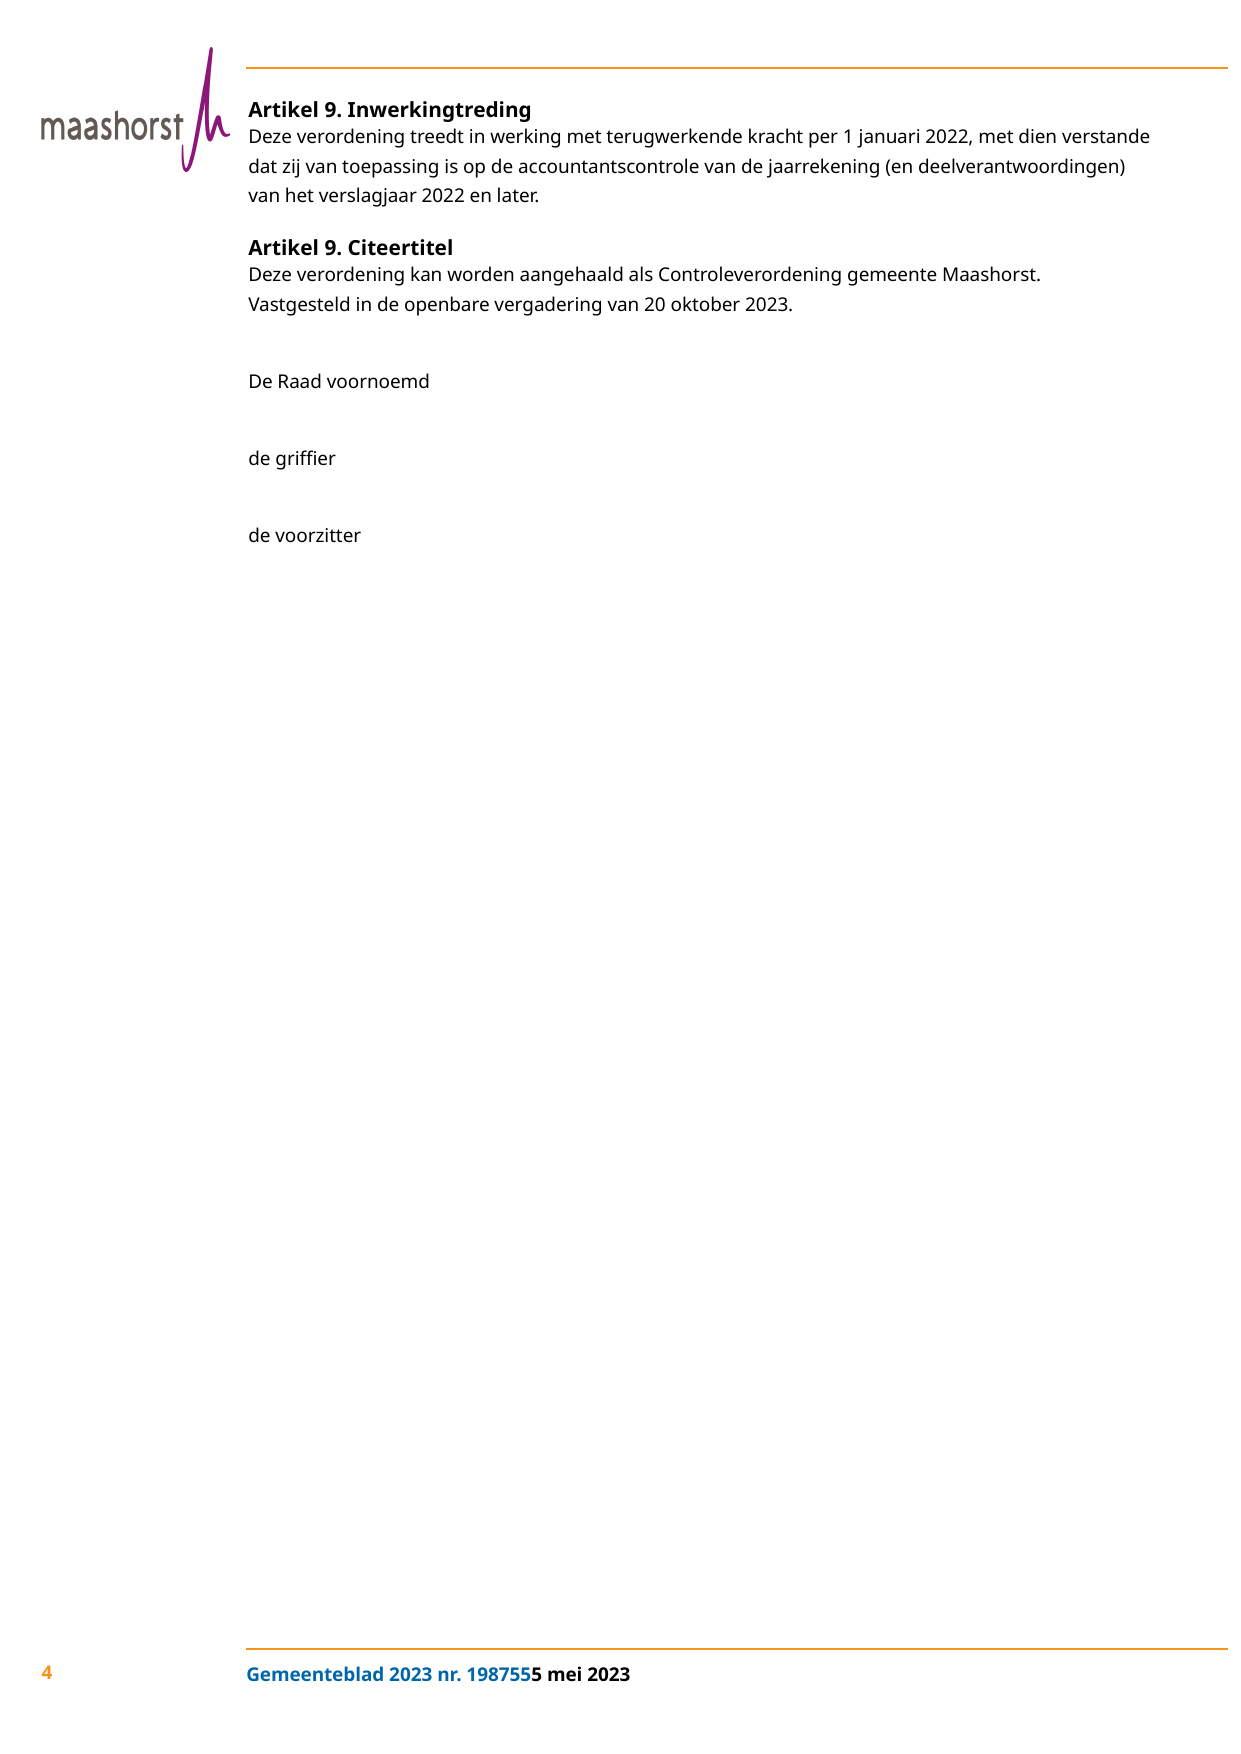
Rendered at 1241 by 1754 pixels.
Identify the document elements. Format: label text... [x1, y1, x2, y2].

text Artikel 9. Citeertitel [248, 233, 1152, 261]
text Vastgesteld in de openbare vergadering van 20 oktober 2023. [248, 291, 1152, 317]
picture [41, 47, 231, 172]
text de voorzitter [248, 522, 1152, 548]
text De Raad voornoemd [248, 368, 1152, 394]
text Artikel 9. Inwerkingtreding [248, 95, 1152, 123]
text de griffier [248, 445, 1152, 471]
text Deze verordening treedt in werking met terugwerkende kracht per 1 januari 2022, met dien verstande dat zij van toepassing is op de accountantscontrole van de jaarrekening (en deelverantwoordingen) van het verslagjaar 2022 en later. [248, 123, 1152, 208]
text Deze verordening kan worden aangehaald als Controleverordening gemeente Maashorst. [248, 261, 1152, 287]
